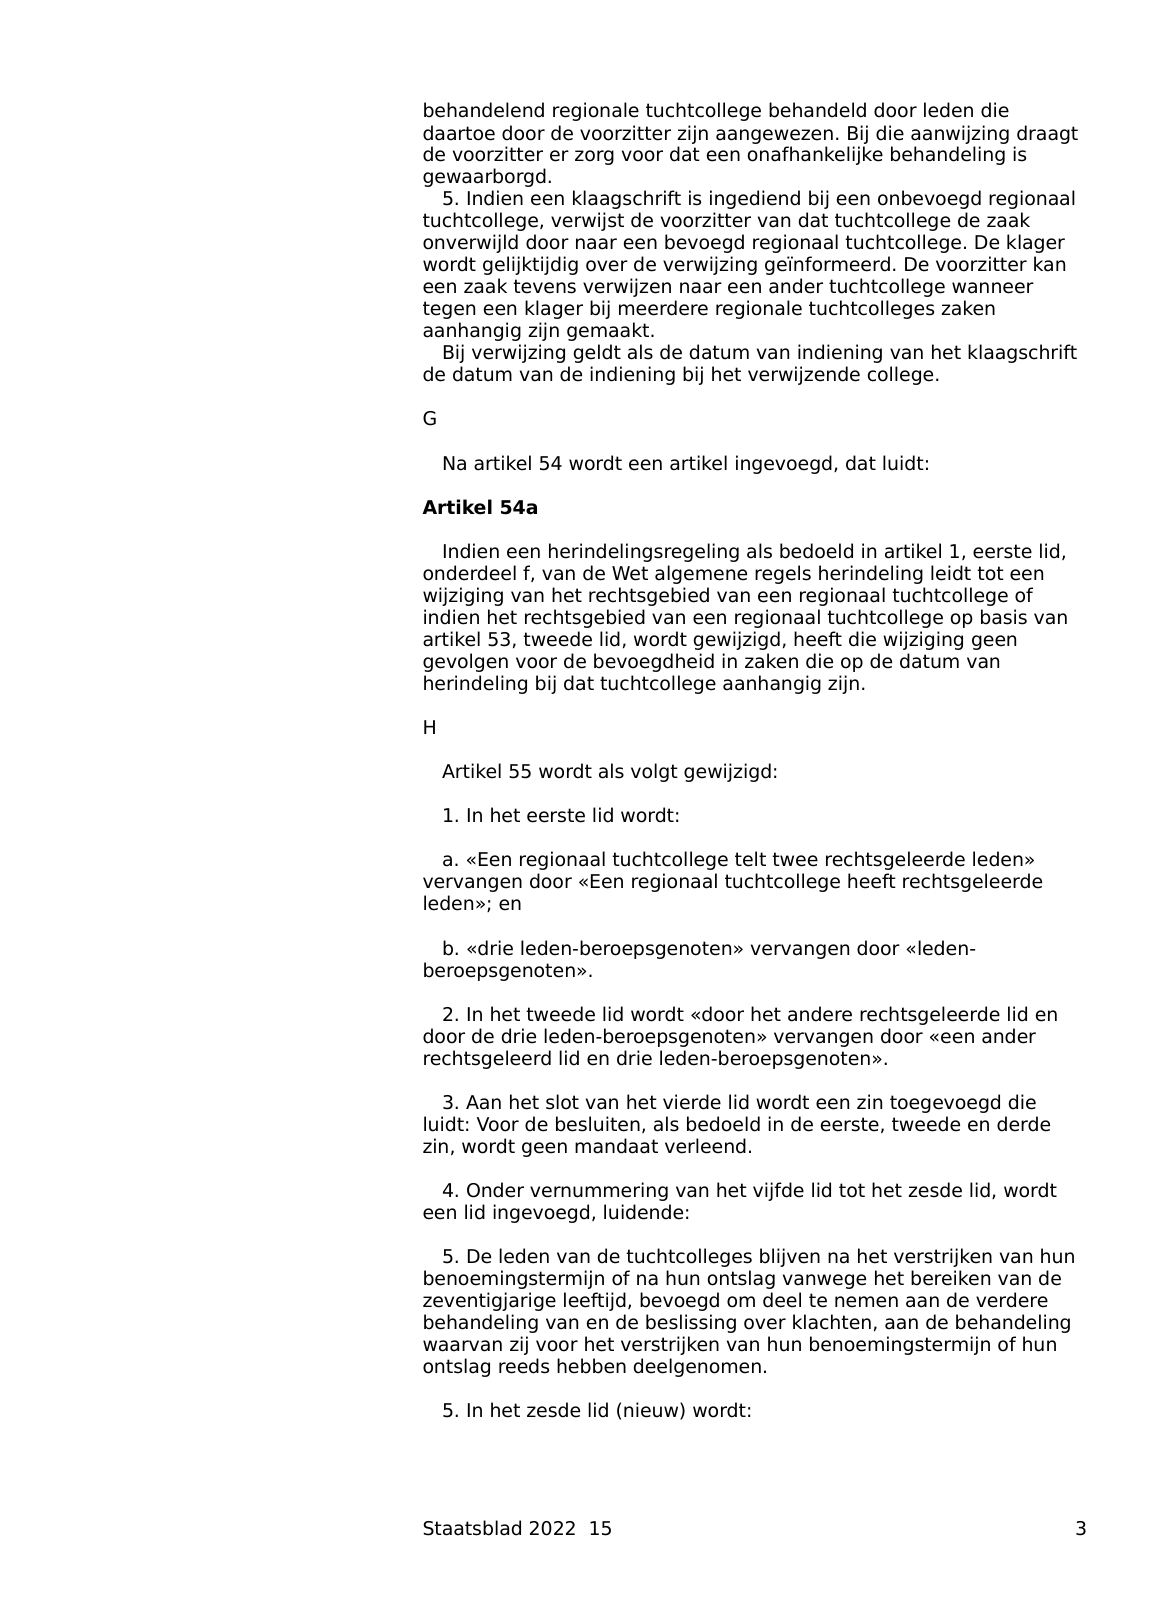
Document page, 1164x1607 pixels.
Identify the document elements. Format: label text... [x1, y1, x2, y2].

text 5. Indien een klaagschrift is ingediend bij een onbevoegd regionaal tuchtcollege, verwijst de voorzitter van dat tuchtcollege de zaak onverwijld door naar een bevoegd regionaal tuchtcollege. De klager wordt gelijktijdig over de verwijzing geïnformeerd. De voorzitter kan een zaak tevens verwijzen naar een ander tuchtcollege wanneer tegen een klager bij meerdere regionale tuchtcolleges zaken aanhangig zijn gemaakt. [422, 188, 1087, 342]
text H [422, 717, 1087, 739]
text Artikel 55 wordt als volgt gewijzigd: [422, 761, 1087, 783]
text 1. In het eerste lid wordt: [422, 805, 1087, 827]
text 2. In het tweede lid wordt «door het andere rechtsgeleerde lid en door de drie leden-beroepsgenoten» vervangen door «een ander rechtsgeleerd lid en drie leden-beroepsgenoten». [422, 1004, 1087, 1069]
text 5. De leden van de tuchtcolleges blijven na het verstrijken van hun benoemingstermijn of na hun ontslag vanwege het bereiken van de zeventigjarige leeftijd, bevoegd om deel te nemen aan de verdere behandeling van en de beslissing over klachten, aan de behandeling waarvan zij voor het verstrijken van hun benoemingstermijn of hun ontslag reeds hebben deelgenomen. [422, 1246, 1087, 1378]
text Indien een herindelingsregeling als bedoeld in artikel 1, eerste lid, onderdeel f, van de Wet algemene regels herindeling leidt tot een wijziging van het rechtsgebied van een regionaal tuchtcollege of indien het rechtsgebied van een regionaal tuchtcollege op basis van artikel 53, tweede lid, wordt gewijzigd, heeft die wijziging geen gevolgen voor de bevoegdheid in zaken die op de datum van herindeling bij dat tuchtcollege aanhangig zijn. [422, 541, 1087, 695]
text Bij verwijzing geldt als de datum van indiening van het klaagschrift de datum van de indiening bij het verwijzende college. [422, 342, 1087, 386]
text 5. In het zesde lid (nieuw) wordt: [422, 1400, 1087, 1422]
text b. «drie leden-beroepsgenoten» vervangen door «leden-beroepsgenoten». [422, 937, 1087, 981]
text Na artikel 54 wordt een artikel ingevoegd, dat luidt: [422, 452, 1087, 474]
text behandelend regionale tuchtcollege behandeld door leden die daartoe door de voorzitter zijn aangewezen. Bij die aanwijzing draagt de voorzitter er zorg voor dat een onafhankelijke behandeling is gewaarborgd. [422, 100, 1087, 188]
text 4. Onder vernummering van het vijfde lid tot het zesde lid, wordt een lid ingevoegd, luidende: [422, 1180, 1087, 1224]
text a. «Een regionaal tuchtcollege telt twee rechtsgeleerde leden» vervangen door «Een regionaal tuchtcollege heeft rechtsgeleerde leden»; en [422, 849, 1087, 915]
subtitle Artikel 54a [422, 497, 1087, 519]
text G [422, 408, 1087, 430]
text 3. Aan het slot van het vierde lid wordt een zin toegevoegd die luidt: Voor de besluiten, als bedoeld in de eerste, tweede en derde zin, wordt geen mandaat verleend. [422, 1092, 1087, 1158]
